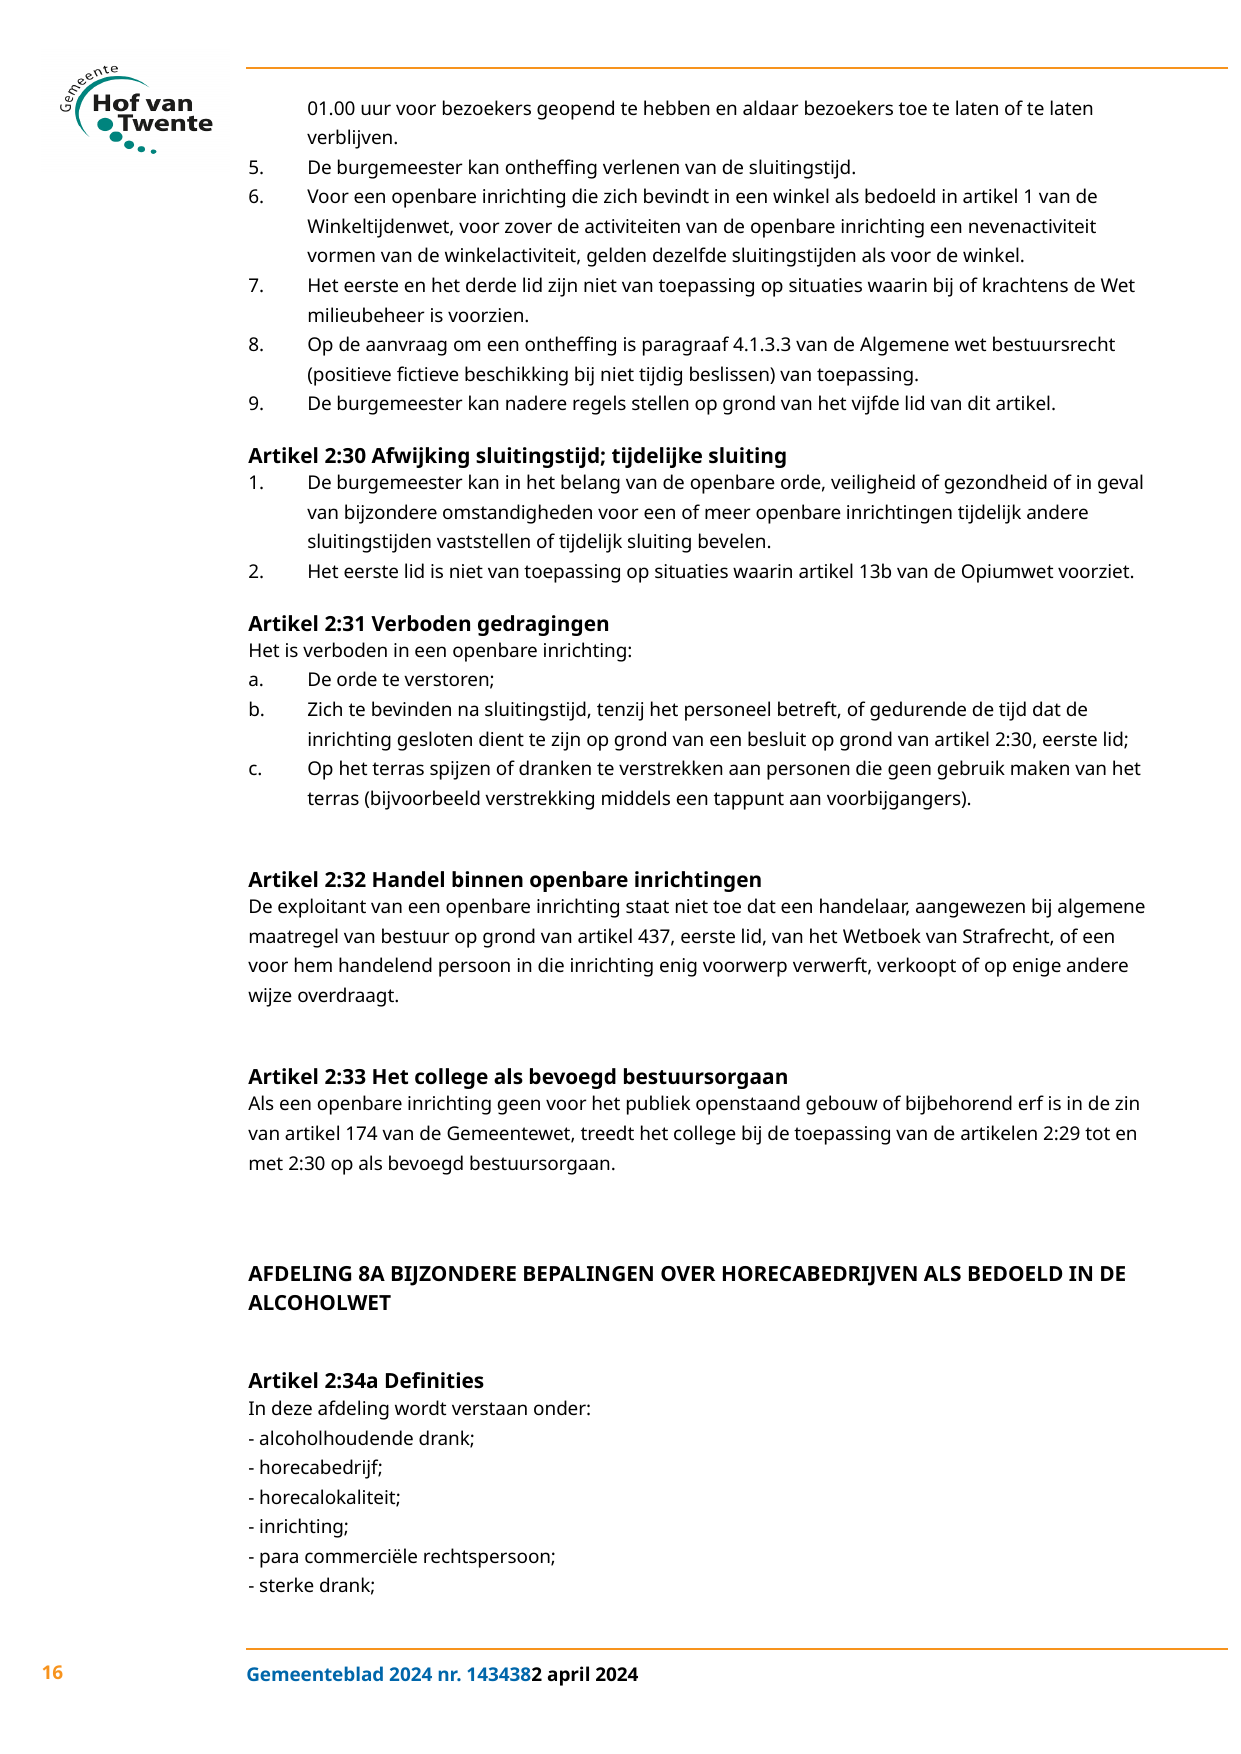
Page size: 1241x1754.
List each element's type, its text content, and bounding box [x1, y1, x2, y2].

picture [41, 47, 231, 172]
list 01.00 uur voor bezoekers geopend te hebben en aldaar bezoekers toe te laten of te laten verblijven. [248, 95, 1152, 150]
text AFDELING 8A BIJZONDERE BEPALINGEN OVER HORECABEDRIJVEN ALS BEDOELD IN DE ALCOHOLWET [248, 1259, 1152, 1316]
text De exploitant van een openbare inrichting staat niet toe dat een handelaar, aangewezen bij algemene maatregel van bestuur op grond van artikel 437, eerste lid, van het Wetboek van Strafrecht, of een voor hem handelend persoon in die inrichting enig voorwerp verwerft, verkoopt of op enige andere wijze overdraagt. [248, 893, 1152, 1008]
text In deze afdeling wordt verstaan onder: [248, 1395, 1152, 1421]
list Voor een openbare inrichting die zich bevindt in een winkel als bedoeld in artikel 1 van de Winkeltijdenwet, voor zover de activiteiten van de openbare inrichting een nevenactiviteit vormen van de winkelactiviteit, gelden dezelfde sluitingstijden als voor de winkel. [248, 183, 1152, 268]
list Op de aanvraag om een ontheffing is paragraaf 4.1.3.3 van de Algemene wet bestuursrecht (positieve fictieve beschikking bij niet tijdig beslissen) van toepassing. [248, 331, 1152, 387]
text Artikel 2:33 Het college als bevoegd bestuursorgaan [248, 1062, 1152, 1091]
text - horecabedrijf; [248, 1454, 1152, 1480]
text Artikel 2:34a Definities [248, 1367, 1152, 1395]
list De burgemeester kan ontheffing verlenen van de sluitingstijd. [248, 154, 1152, 180]
list De orde te verstoren; [248, 667, 1152, 692]
list De burgemeester kan nadere regels stellen op grond van het vijfde lid van dit artikel. [248, 391, 1152, 416]
text - inrichting; [248, 1513, 1152, 1539]
text - alcoholhoudende drank; [248, 1425, 1152, 1450]
list Het eerste en het derde lid zijn niet van toepassing op situaties waarin bij of krachtens de Wet milieubeheer is voorzien. [248, 272, 1152, 328]
text Artikel 2:30 Afwijking sluitingstijd; tijdelijke sluiting [248, 441, 1152, 469]
text Het is verboden in een openbare inrichting: [248, 637, 1152, 663]
list Op het terras spijzen of dranken te verstrekken aan personen die geen gebruik maken van het terras (bijvoorbeeld verstrekking middels een tappunt aan voorbijgangers). [248, 755, 1152, 811]
text - para commerciële rechtspersoon; [248, 1543, 1152, 1569]
text - sterke drank; [248, 1573, 1152, 1598]
list Zich te bevinden na sluitingstijd, tenzij het personeel betreft, of gedurende de tijd dat de inrichting gesloten dient te zijn op grond van een besluit op grond van artikel 2:30, eerste lid; [248, 696, 1152, 752]
text Artikel 2:31 Verboden gedragingen [248, 609, 1152, 637]
text - horecalokaliteit; [248, 1484, 1152, 1509]
list Het eerste lid is niet van toepassing op situaties waarin artikel 13b van de Opiumwet voorziet. [248, 558, 1152, 584]
text Als een openbare inrichting geen voor het publiek openstaand gebouw of bijbehorend erf is in de zin van artikel 174 van de Gemeentewet, treedt het college bij de toepassing van de artikelen 2:29 tot en met 2:30 op als bevoegd bestuursorgaan. [248, 1091, 1152, 1176]
list De burgemeester kan in het belang van de openbare orde, veiligheid of gezondheid of in geval van bijzondere omstandigheden voor een of meer openbare inrichtingen tijdelijk andere sluitingstijden vaststellen of tijdelijk sluiting bevelen. [248, 469, 1152, 554]
text Artikel 2:32 Handel binnen openbare inrichtingen [248, 865, 1152, 893]
